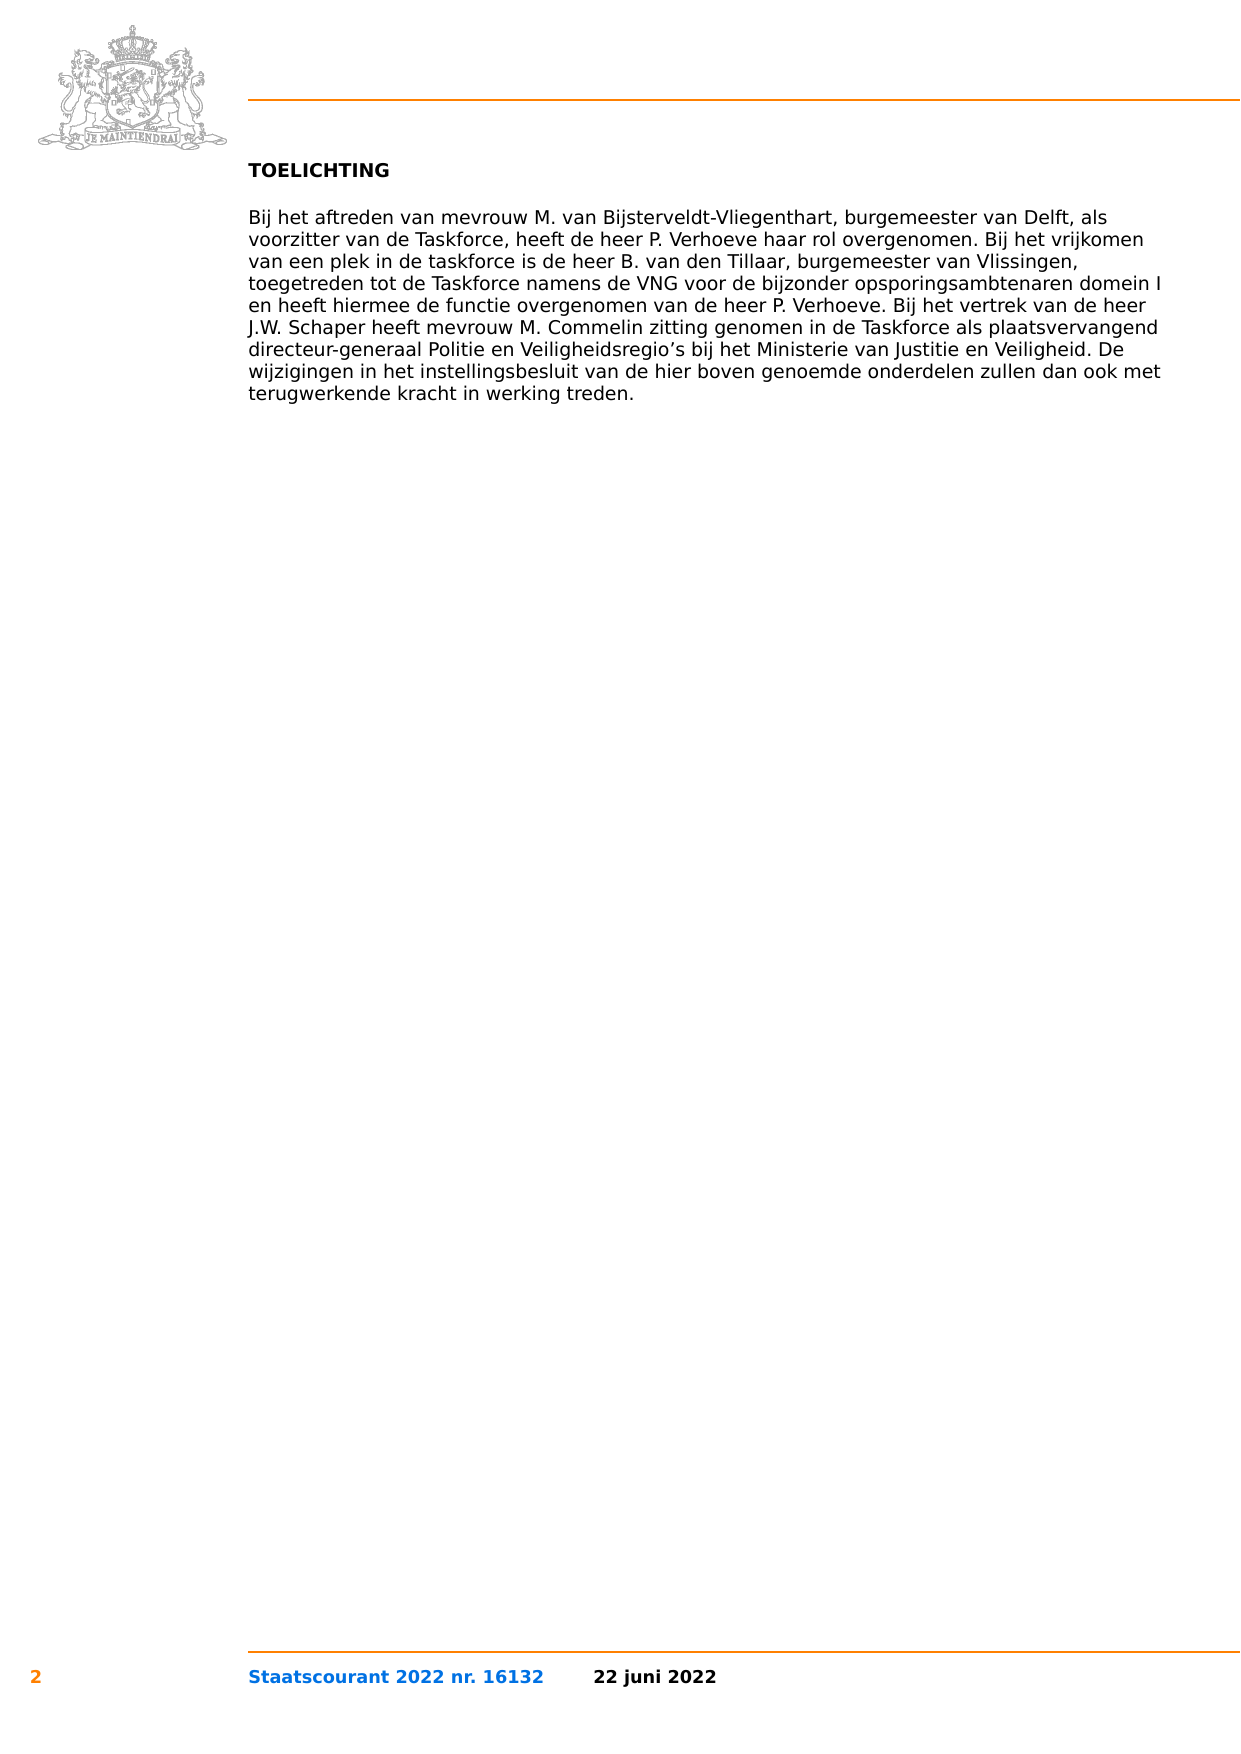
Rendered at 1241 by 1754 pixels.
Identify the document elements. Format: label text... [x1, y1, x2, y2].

picture [38, 25, 227, 150]
subtitle TOELICHTING [248, 160, 1163, 182]
text Bij het aftreden van mevrouw M. van Bijsterveldt-Vliegenthart, burgemeester van Delft, als voorzitter van de Taskforce, heeft de heer P. Verhoeve haar rol overgenomen. Bij het vrijkomen van een plek in de taskforce is de heer B. van den Tillaar, burgemeester van Vlissingen, toegetreden tot de Taskforce namens de VNG voor de bijzonder opsporingsambtenaren domein I en heeft hiermee de functie overgenomen van de heer P. Verhoeve. Bij het vertrek van de heer J.W. Schaper heeft mevrouw M. Commelin zitting genomen in de Taskforce als plaatsvervangend directeur-generaal Politie en Veiligheidsregio’s bij het Ministerie van Justitie en Veiligheid. De wijzigingen in het instellingsbesluit van de hier boven genoemde onderdelen zullen dan ook met terugwerkende kracht in werking treden. [248, 207, 1163, 405]
